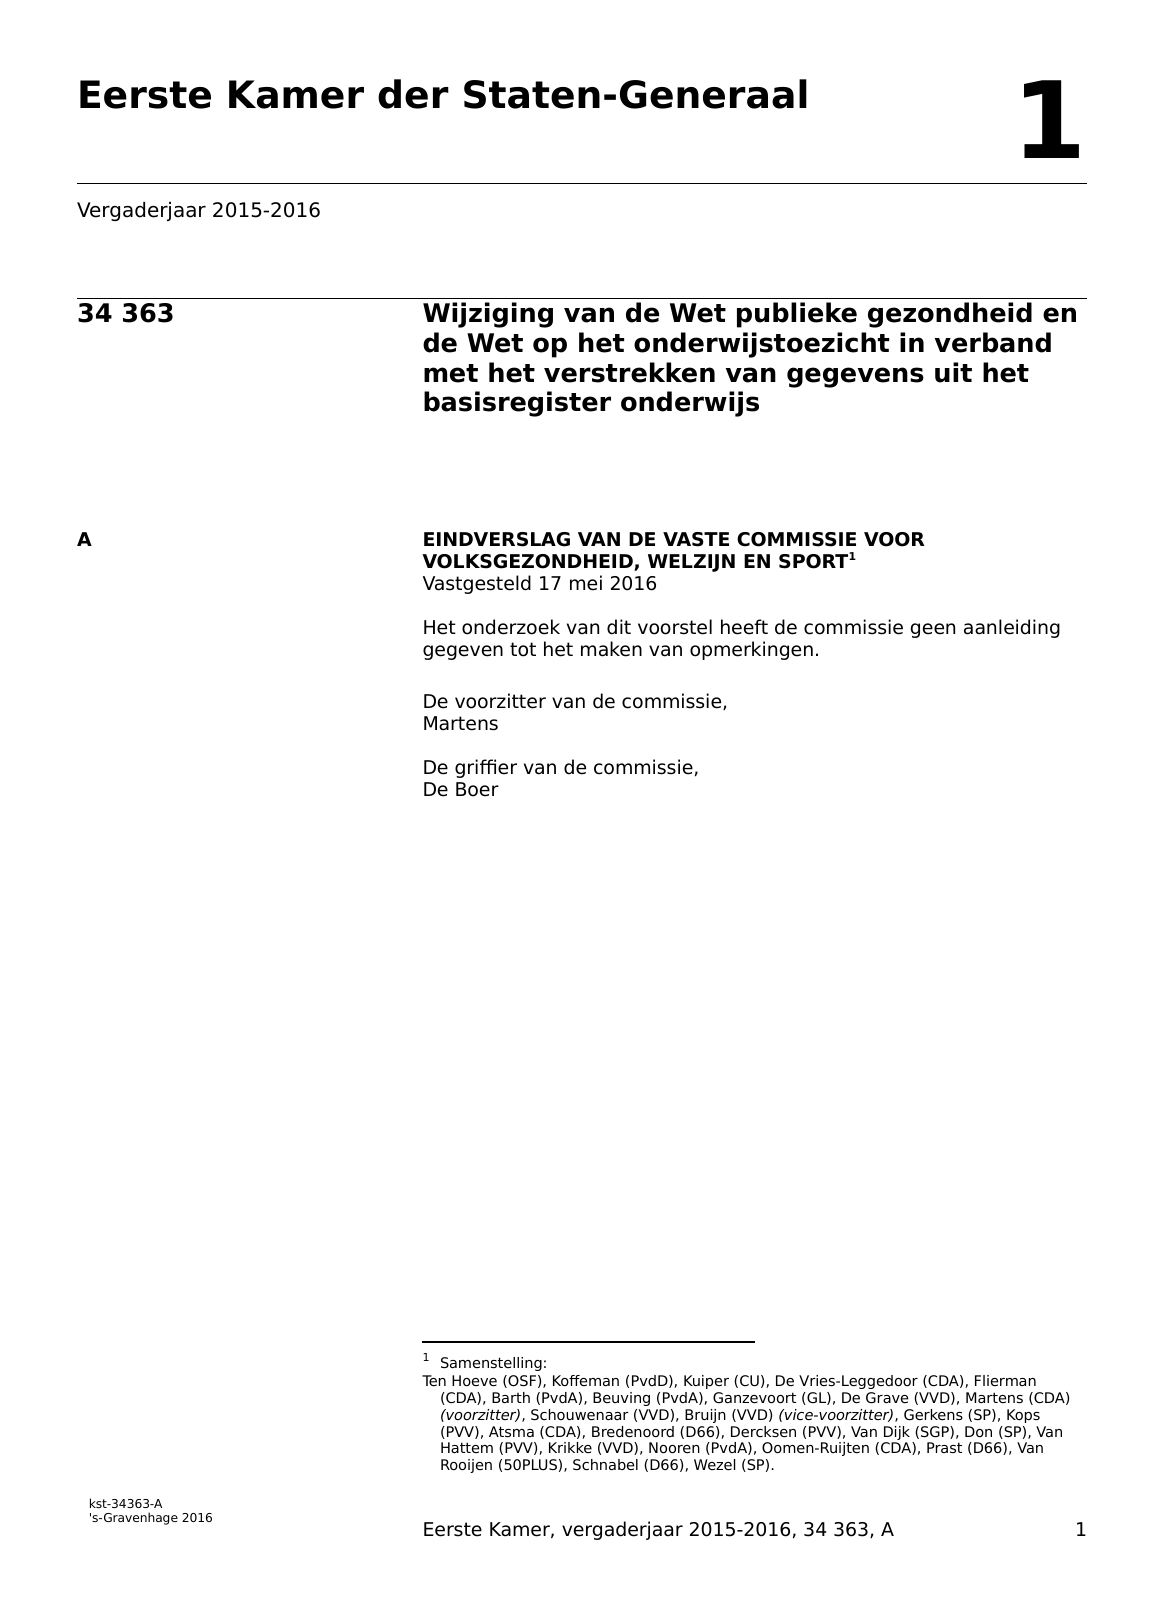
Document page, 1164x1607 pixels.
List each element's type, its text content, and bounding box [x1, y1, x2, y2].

subtitle 34 363 Wijziging van de Wet publieke gezondheid en de Wet op het onderwijstoezicht in verband met het verstrekken van gegevens uit het basisregister onderwijs [77, 299, 1087, 418]
text Het onderzoek van dit voorstel heeft de commissie geen aanleiding gegeven tot het maken van opmerkingen. [422, 617, 1087, 661]
table_cell Vergaderjaar 2015-2016 [77, 184, 1087, 298]
text De griffier van de commissie, De Boer [422, 757, 1087, 801]
table_header Eerste Kamer der Staten-Generaal [77, 59, 886, 183]
subtitle A EINDVERSLAG VAN DE VASTE COMMISSIE VOOR VOLKSGEZONDHEID, WELZIJN EN SPORT [77, 529, 1087, 573]
text kst-34363-A [88, 1497, 323, 1511]
text 's-Gravenhage 2016 [88, 1511, 323, 1525]
text Ten Hoeve (OSF), Koffeman (PvdD), Kuiper (CU), De Vries-Leggedoor (CDA), Flierman (CDA), Barth (PvdA), Beuving (PvdA), Ganzevoort (GL), De Grave (VVD), Martens (CDA) (voorzitter), Schouwenaar (VVD), Bruijn (VVD) (vice-voorzitter), Gerkens (SP), Kops (PVV), Atsma (CDA), Bredenoord (D66), Dercksen (PVV), Van Dijk (SGP), Don (SP), Van Hattem (PVV), Krikke (VVD), Nooren (PvdA), Oomen-Ruijten (CDA), Prast (D66), Van Rooijen (50PLUS), Schnabel (D66), Wezel (SP). [422, 1373, 1087, 1474]
text De voorzitter van de commissie, Martens [422, 691, 1087, 735]
table_header 1 [886, 59, 1087, 183]
text Vastgesteld 17 mei 2016 [422, 573, 1087, 595]
text Samenstelling: [422, 1351, 1087, 1373]
